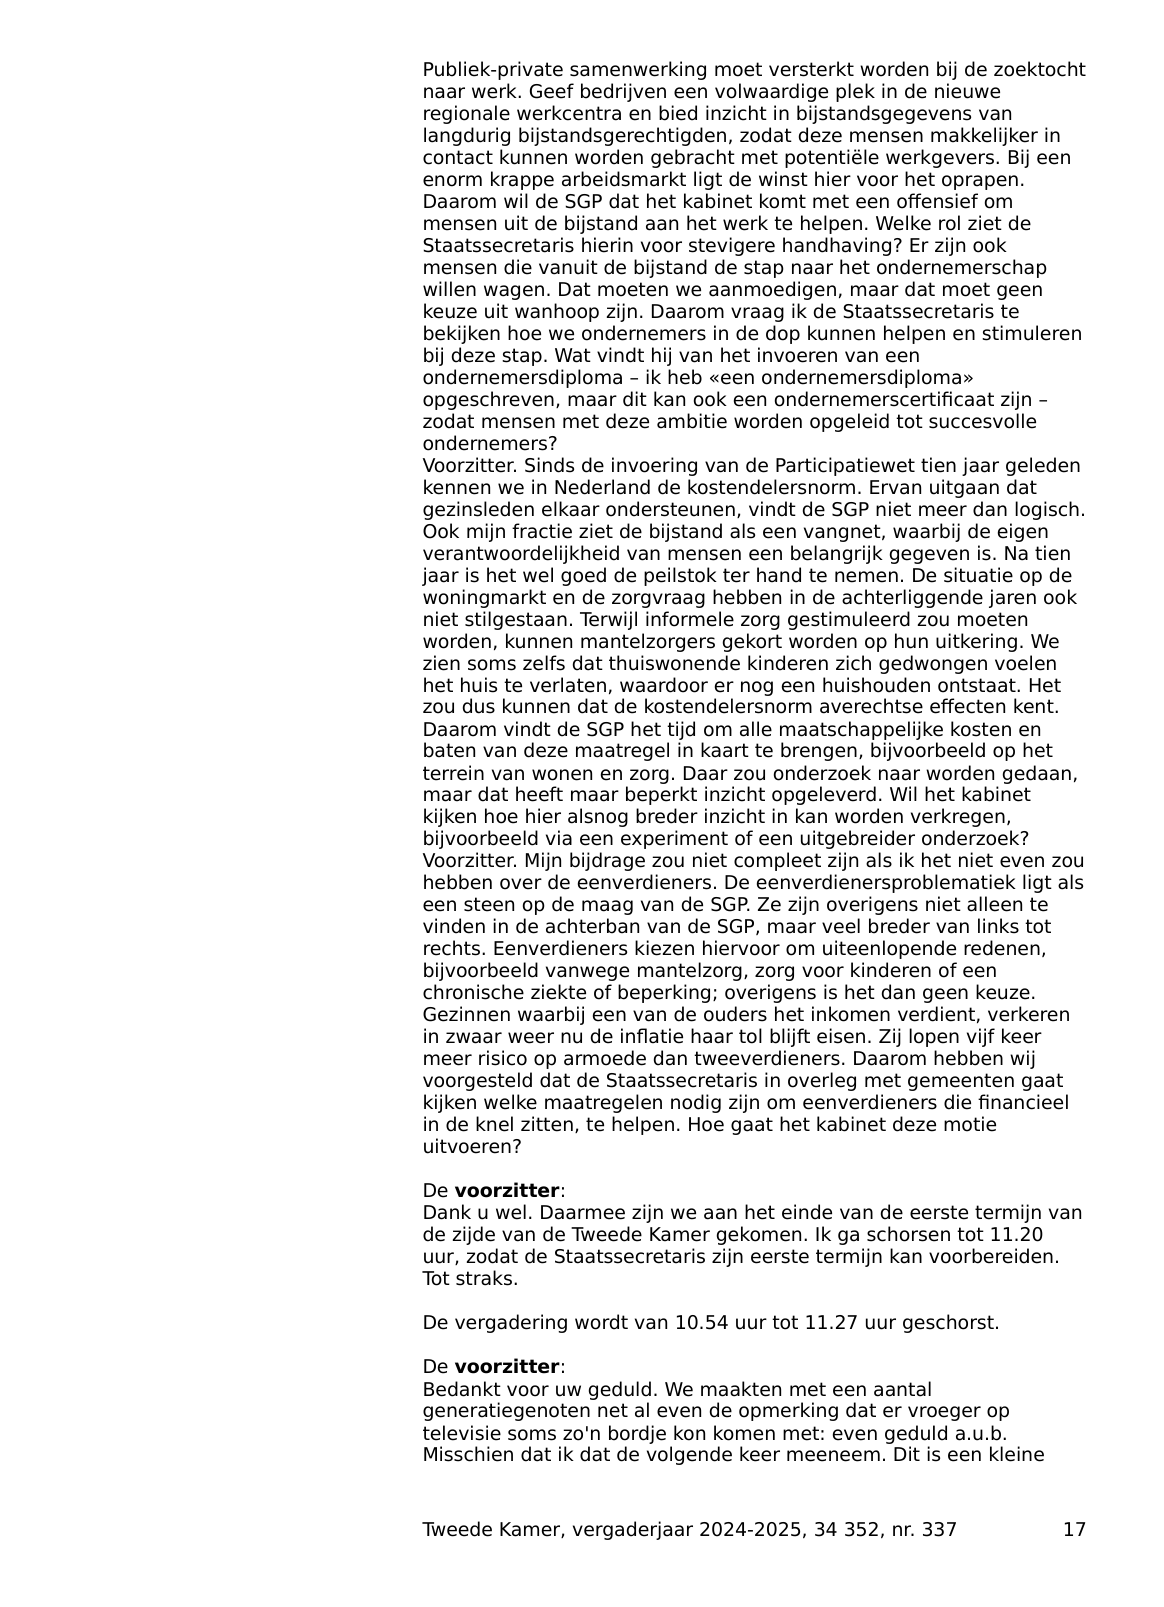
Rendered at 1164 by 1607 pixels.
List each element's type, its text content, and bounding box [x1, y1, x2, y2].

text De vergadering wordt van 10.54 uur tot 11.27 uur geschorst. [422, 1312, 1087, 1334]
text De voorzitter: [422, 1180, 1087, 1202]
text Bedankt voor uw geduld. We maakten met een aantal generatiegenoten net al even de opmerking dat er vroeger op televisie soms zo'n bordje kon komen met: even geduld a.u.b. Misschien dat ik dat de volgende keer meeneem. Dit is een kleine [422, 1378, 1087, 1466]
text De voorzitter: [422, 1356, 1087, 1378]
text Dank u wel. Daarmee zijn we aan het einde van de eerste termijn van de zijde van de Tweede Kamer gekomen. Ik ga schorsen tot 11.20 uur, zodat de Staatssecretaris zijn eerste termijn kan voorbereiden. Tot straks. [422, 1202, 1087, 1290]
text Voorzitter. Sinds de invoering van de Participatiewet tien jaar geleden kennen we in Nederland de kostendelersnorm. Ervan uitgaan dat gezinsleden elkaar ondersteunen, vindt de SGP niet meer dan logisch. Ook mijn fractie ziet de bijstand als een vangnet, waarbij de eigen verantwoordelijkheid van mensen een belangrijk gegeven is. Na tien jaar is het wel goed de peilstok ter hand te nemen. De situatie op de woningmarkt en de zorgvraag hebben in de achterliggende jaren ook niet stilgestaan. Terwijl informele zorg gestimuleerd zou moeten worden, kunnen mantelzorgers gekort worden op hun uitkering. We zien soms zelfs dat thuiswonende kinderen zich gedwongen voelen het huis te verlaten, waardoor er nog een huishouden ontstaat. Het zou dus kunnen dat de kostendelersnorm averechtse effecten kent. Daarom vindt de SGP het tijd om alle maatschappelijke kosten en baten van deze maatregel in kaart te brengen, bijvoorbeeld op het terrein van wonen en zorg. Daar zou onderzoek naar worden gedaan, maar dat heeft maar beperkt inzicht opgeleverd. Wil het kabinet kijken hoe hier alsnog breder inzicht in kan worden verkregen, bijvoorbeeld via een experiment of een uitgebreider onderzoek? [422, 455, 1087, 850]
text Publiek-private samenwerking moet versterkt worden bij de zoektocht naar werk. Geef bedrijven een volwaardige plek in de nieuwe regionale werkcentra en bied inzicht in bijstandsgegevens van langdurig bijstandsgerechtigden, zodat deze mensen makkelijker in contact kunnen worden gebracht met potentiële werkgevers. Bij een enorm krappe arbeidsmarkt ligt de winst hier voor het oprapen. Daarom wil de SGP dat het kabinet komt met een offensief om mensen uit de bijstand aan het werk te helpen. Welke rol ziet de Staatssecretaris hierin voor stevigere handhaving? Er zijn ook mensen die vanuit de bijstand de stap naar het ondernemerschap willen wagen. Dat moeten we aanmoedigen, maar dat moet geen keuze uit wanhoop zijn. Daarom vraag ik de Staatssecretaris te bekijken hoe we ondernemers in de dop kunnen helpen en stimuleren bij deze stap. Wat vindt hij van het invoeren van een ondernemersdiploma – ik heb «een ondernemersdiploma» opgeschreven, maar dit kan ook een ondernemerscertificaat zijn – zodat mensen met deze ambitie worden opgeleid tot succesvolle ondernemers? [422, 59, 1087, 455]
text Voorzitter. Mijn bijdrage zou niet compleet zijn als ik het niet even zou hebben over de eenverdieners. De eenverdienersproblematiek ligt als een steen op de maag van de SGP. Ze zijn overigens niet alleen te vinden in de achterban van de SGP, maar veel breder van links tot rechts. Eenverdieners kiezen hiervoor om uiteenlopende redenen, bijvoorbeeld vanwege mantelzorg, zorg voor kinderen of een chronische ziekte of beperking; overigens is het dan geen keuze. Gezinnen waarbij een van de ouders het inkomen verdient, verkeren in zwaar weer nu de inflatie haar tol blijft eisen. Zij lopen vijf keer meer risico op armoede dan tweeverdieners. Daarom hebben wij voorgesteld dat de Staatssecretaris in overleg met gemeenten gaat kijken welke maatregelen nodig zijn om eenverdieners die financieel in de knel zitten, te helpen. Hoe gaat het kabinet deze motie uitvoeren? [422, 850, 1087, 1158]
